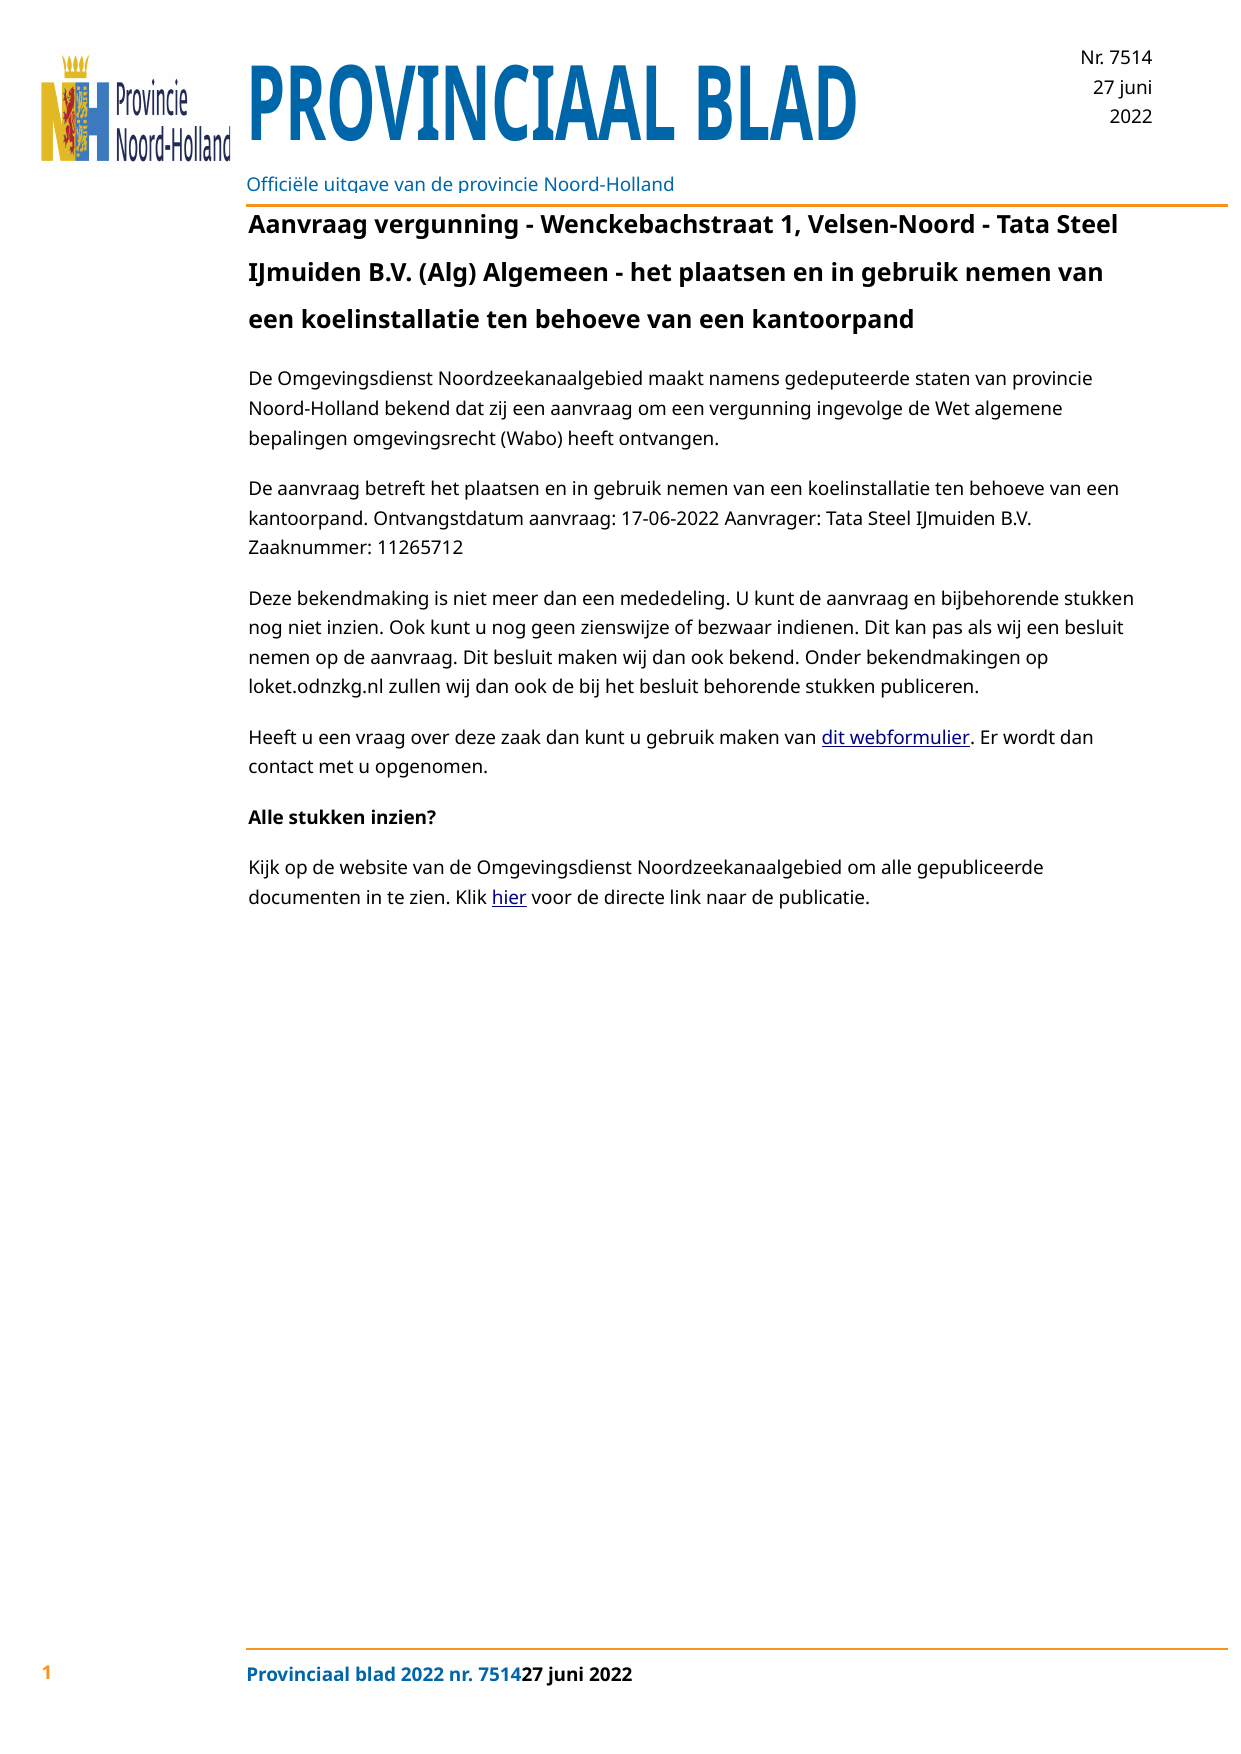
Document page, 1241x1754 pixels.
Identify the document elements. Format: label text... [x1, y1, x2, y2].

text Kijk op de website van de Omgevingsdienst Noordzeekanaalgebied om alle gepubliceerde documenten in te zien. Klik hier voor de directe link naar de publicatie. [248, 854, 1152, 909]
text Alle stukken inzien? [248, 804, 1152, 829]
text Heeft u een vraag over deze zaak dan kunt u gebruik maken van dit webformulier. Er wordt dan contact met u opgenomen. [248, 724, 1152, 779]
text De Omgevingsdienst Noordzeekanaalgebied maakt namens gedeputeerde staten van provincie Noord-Holland bekend dat zij een aanvraag om een vergunning ingevolge de Wet algemene bepalingen omgevingsrecht (Wabo) heeft ontvangen. [248, 366, 1152, 450]
text Deze bekendmaking is niet meer dan een mededeling. U kunt de aanvraag en bijbehorende stukken nog niet inzien. Ook kunt u nog geen zienswijze of bezwaar indienen. Dit kan pas als wij een besluit nemen op de aanvraag. Dit besluit maken wij dan ook bekend. Onder bekendmakingen op loket.odnzkg.nl zullen wij dan ook de bij het besluit behorende stukken publiceren. [248, 585, 1152, 699]
text Aanvraag vergunning - Wenckebachstraat 1, Velsen-Noord - Tata Steel IJmuiden B.V. (Alg) Algemeen - het plaatsen en in gebruik nemen van een koelinstallatie ten behoeve van een kantoorpand [248, 207, 1152, 336]
text De aanvraag betreft het plaatsen en in gebruik nemen van een koelinstallatie ten behoeve van een kantoorpand. Ontvangstdatum aanvraag: 17-06-2022 Aanvrager: Tata Steel IJmuiden B.V. Zaaknummer: 11265712 [248, 475, 1152, 560]
picture [41, 47, 231, 172]
